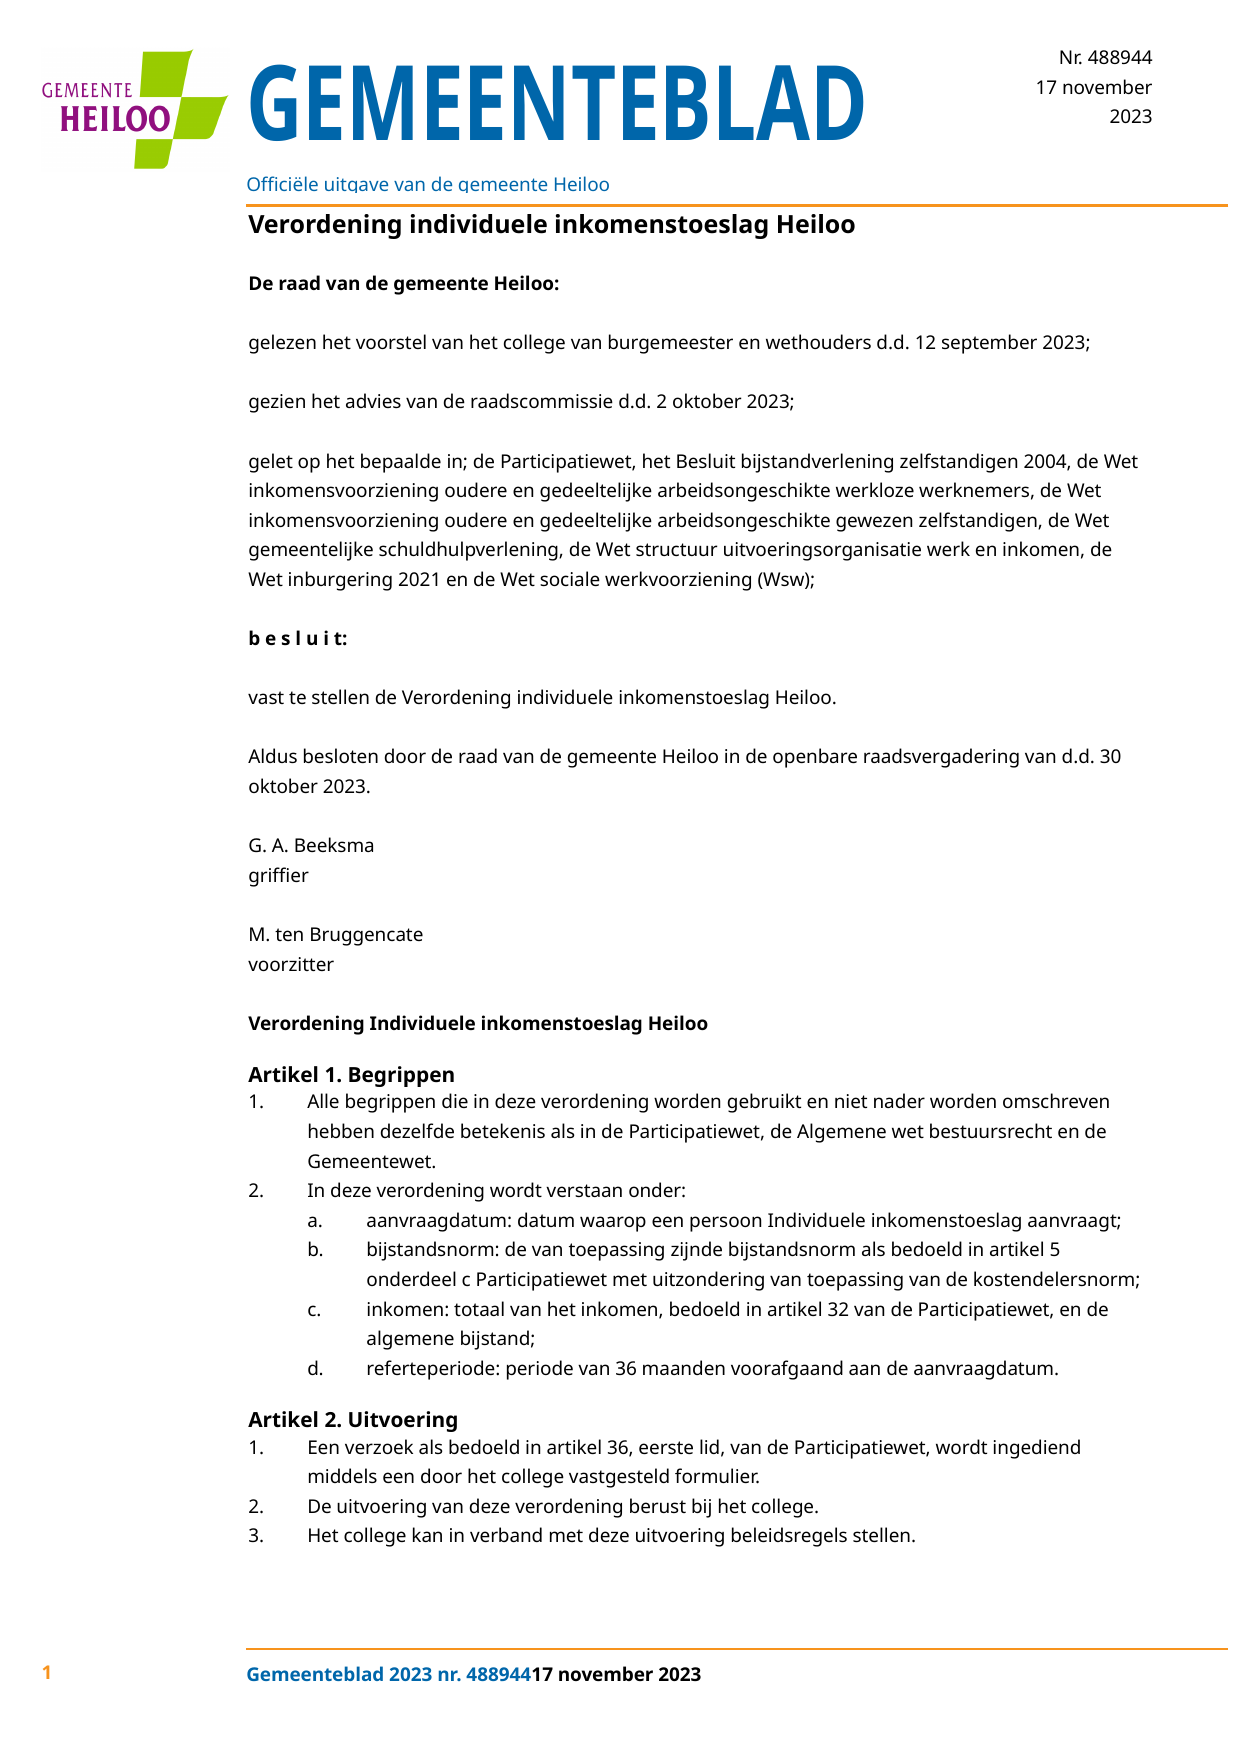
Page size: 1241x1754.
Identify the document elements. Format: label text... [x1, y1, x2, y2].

text Verordening individuele inkomenstoeslag Heiloo [248, 207, 1152, 241]
text M. ten Bruggencate [248, 921, 1152, 947]
text b e s l u i t: [248, 625, 1152, 651]
text De raad van de gemeente Heiloo: [248, 270, 1152, 296]
list bijstandsnorm: de van toepassing zijnde bijstandsnorm als bedoeld in artikel 5 onderdeel c Participatiewet met uitzondering van toepassing van de kostendelersnorm; [307, 1237, 1152, 1292]
list Een verzoek als bedoeld in artikel 36, eerste lid, van de Participatiewet, wordt ingediend middels een door het college vastgesteld formulier. [248, 1434, 1152, 1489]
list Alle begrippen die in deze verordening worden gebruikt en niet nader worden omschreven hebben dezelfde betekenis als in de Participatiewet, de Algemene wet bestuursrecht en de Gemeentewet. [248, 1089, 1152, 1174]
list referteperiode: periode van 36 maanden voorafgaand aan de aanvraagdatum. [307, 1355, 1152, 1381]
list Het college kan in verband met deze uitvoering beleidsregels stellen. [248, 1523, 1152, 1548]
text Verordening Individuele inkomenstoeslag Heiloo [248, 1010, 1152, 1036]
text gelezen het voorstel van het college van burgemeester en wethouders d.d. 12 september 2023; [248, 329, 1152, 355]
picture [41, 47, 231, 172]
text griffier [248, 862, 1152, 888]
text gelet op het bepaalde in; de Participatiewet, het Besluit bijstandverlening zelfstandigen 2004, de Wet inkomensvoorziening oudere en gedeeltelijke arbeidsongeschikte werkloze werknemers, de Wet inkomensvoorziening oudere en gedeeltelijke arbeidsongeschikte gewezen zelfstandigen, de Wet gemeentelijke schuldhulpverlening, de Wet structuur uitvoeringsorganisatie werk en inkomen, de Wet inburgering 2021 en de Wet sociale werkvoorziening (Wsw); [248, 448, 1152, 592]
text Artikel 1. Begrippen [248, 1060, 1152, 1089]
text vast te stellen de Verordening individuele inkomenstoeslag Heiloo. [248, 684, 1152, 710]
list De uitvoering van deze verordening berust bij het college. [248, 1493, 1152, 1519]
list In deze verordening wordt verstaan onder: [248, 1177, 1152, 1203]
list inkomen: totaal van het inkomen, bedoeld in artikel 32 van de Participatiewet, en de algemene bijstand; [307, 1296, 1152, 1351]
list aanvraagdatum: datum waarop een persoon Individuele inkomenstoeslag aanvraagt; [307, 1207, 1152, 1233]
text Artikel 2. Uitvoering [248, 1405, 1152, 1434]
text G. A. Beeksma [248, 832, 1152, 858]
text gezien het advies van de raadscommissie d.d. 2 oktober 2023; [248, 389, 1152, 414]
text Aldus besloten door de raad van de gemeente Heiloo in de openbare raadsvergadering van d.d. 30 oktober 2023. [248, 744, 1152, 799]
text voorzitter [248, 951, 1152, 976]
